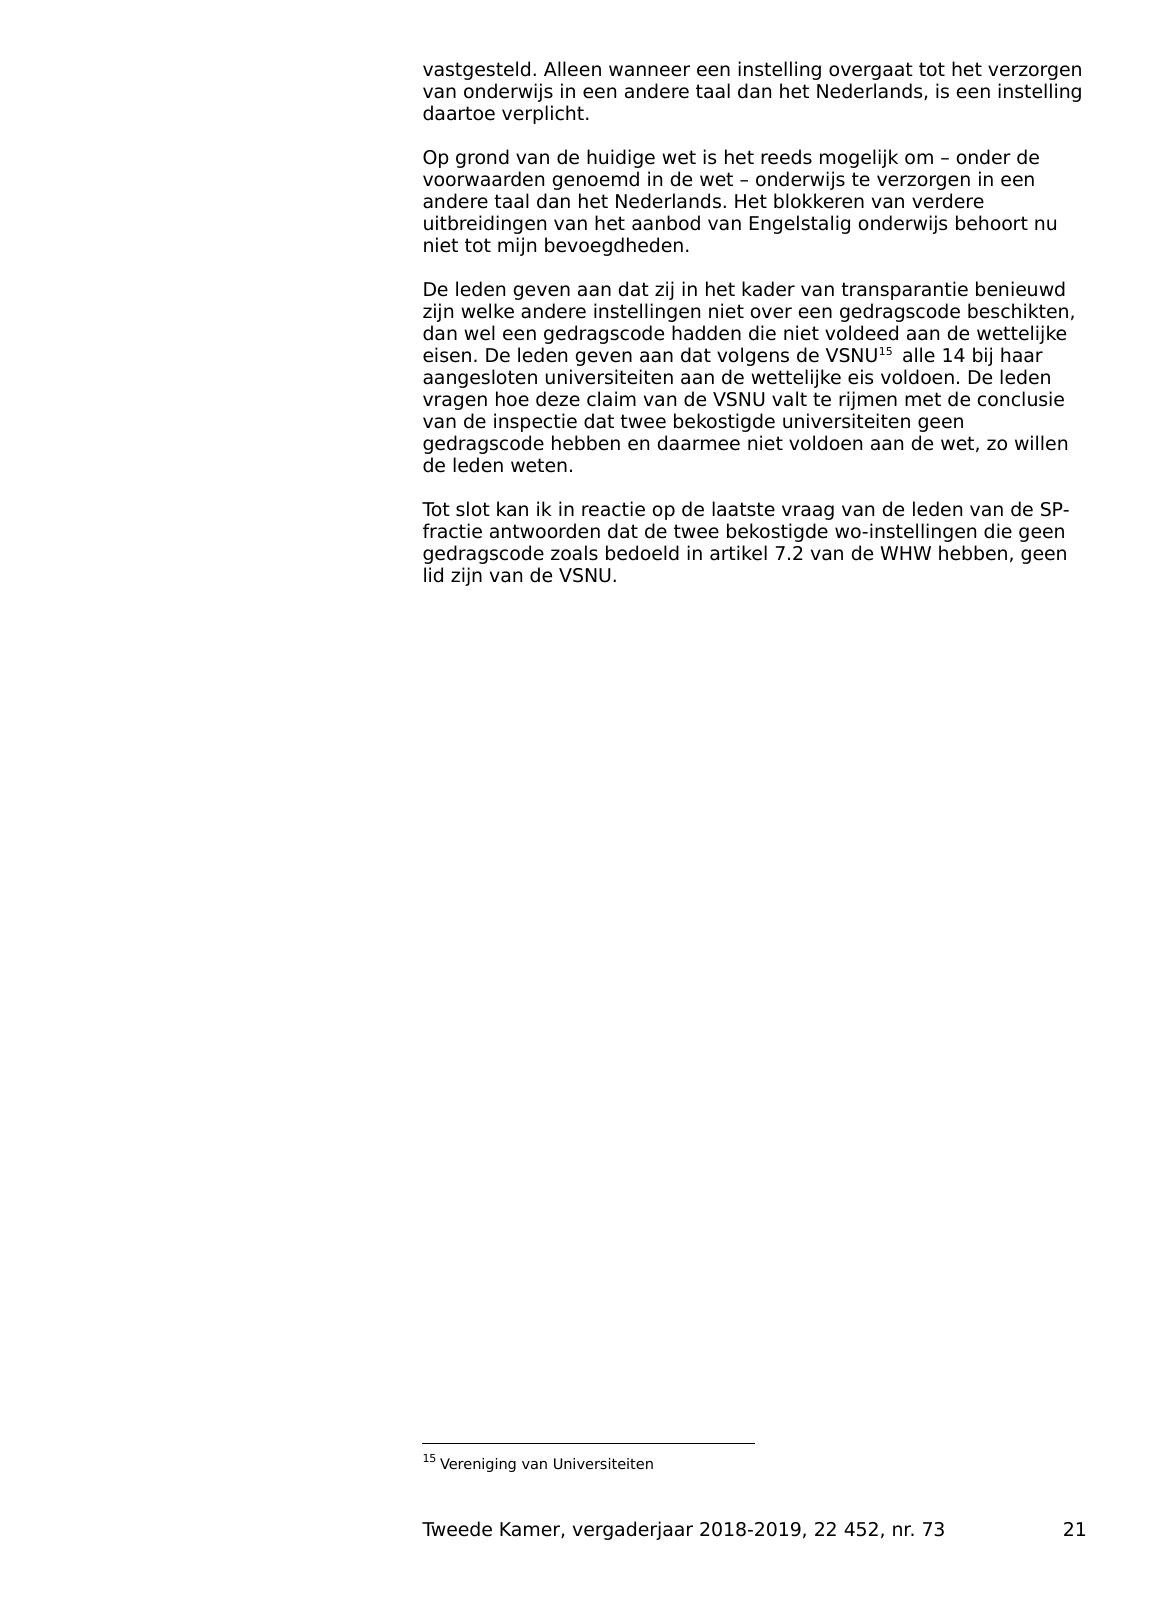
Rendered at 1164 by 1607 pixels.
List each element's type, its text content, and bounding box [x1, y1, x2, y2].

text De leden geven aan dat zij in het kader van transparantie benieuwd zijn welke andere instellingen niet over een gedragscode beschikten, dan wel een gedragscode hadden die niet voldeed aan de wettelijke eisen. De leden geven aan dat volgens de VSNU alle 14 bij haar aangesloten universiteiten aan de wettelijke eis voldoen. De leden vragen hoe deze claim van de VSNU valt te rijmen met de conclusie van de inspectie dat twee bekostigde universiteiten geen gedragscode hebben en daarmee niet voldoen aan de wet, zo willen de leden weten. [422, 279, 1087, 477]
text Tot slot kan ik in reactie op de laatste vraag van de leden van de SP-fractie antwoorden dat de twee bekostigde wo-instellingen die geen gedragscode zoals bedoeld in artikel 7.2 van de WHW hebben, geen lid zijn van de VSNU. [422, 499, 1087, 587]
text vastgesteld. Alleen wanneer een instelling overgaat tot het verzorgen van onderwijs in een andere taal dan het Nederlands, is een instelling daartoe verplicht. [422, 59, 1087, 125]
text Vereniging van Universiteiten [422, 1452, 1087, 1474]
text Op grond van de huidige wet is het reeds mogelijk om – onder de voorwaarden genoemd in de wet – onderwijs te verzorgen in een andere taal dan het Nederlands. Het blokkeren van verdere uitbreidingen van het aanbod van Engelstalig onderwijs behoort nu niet tot mijn bevoegdheden. [422, 147, 1087, 257]
